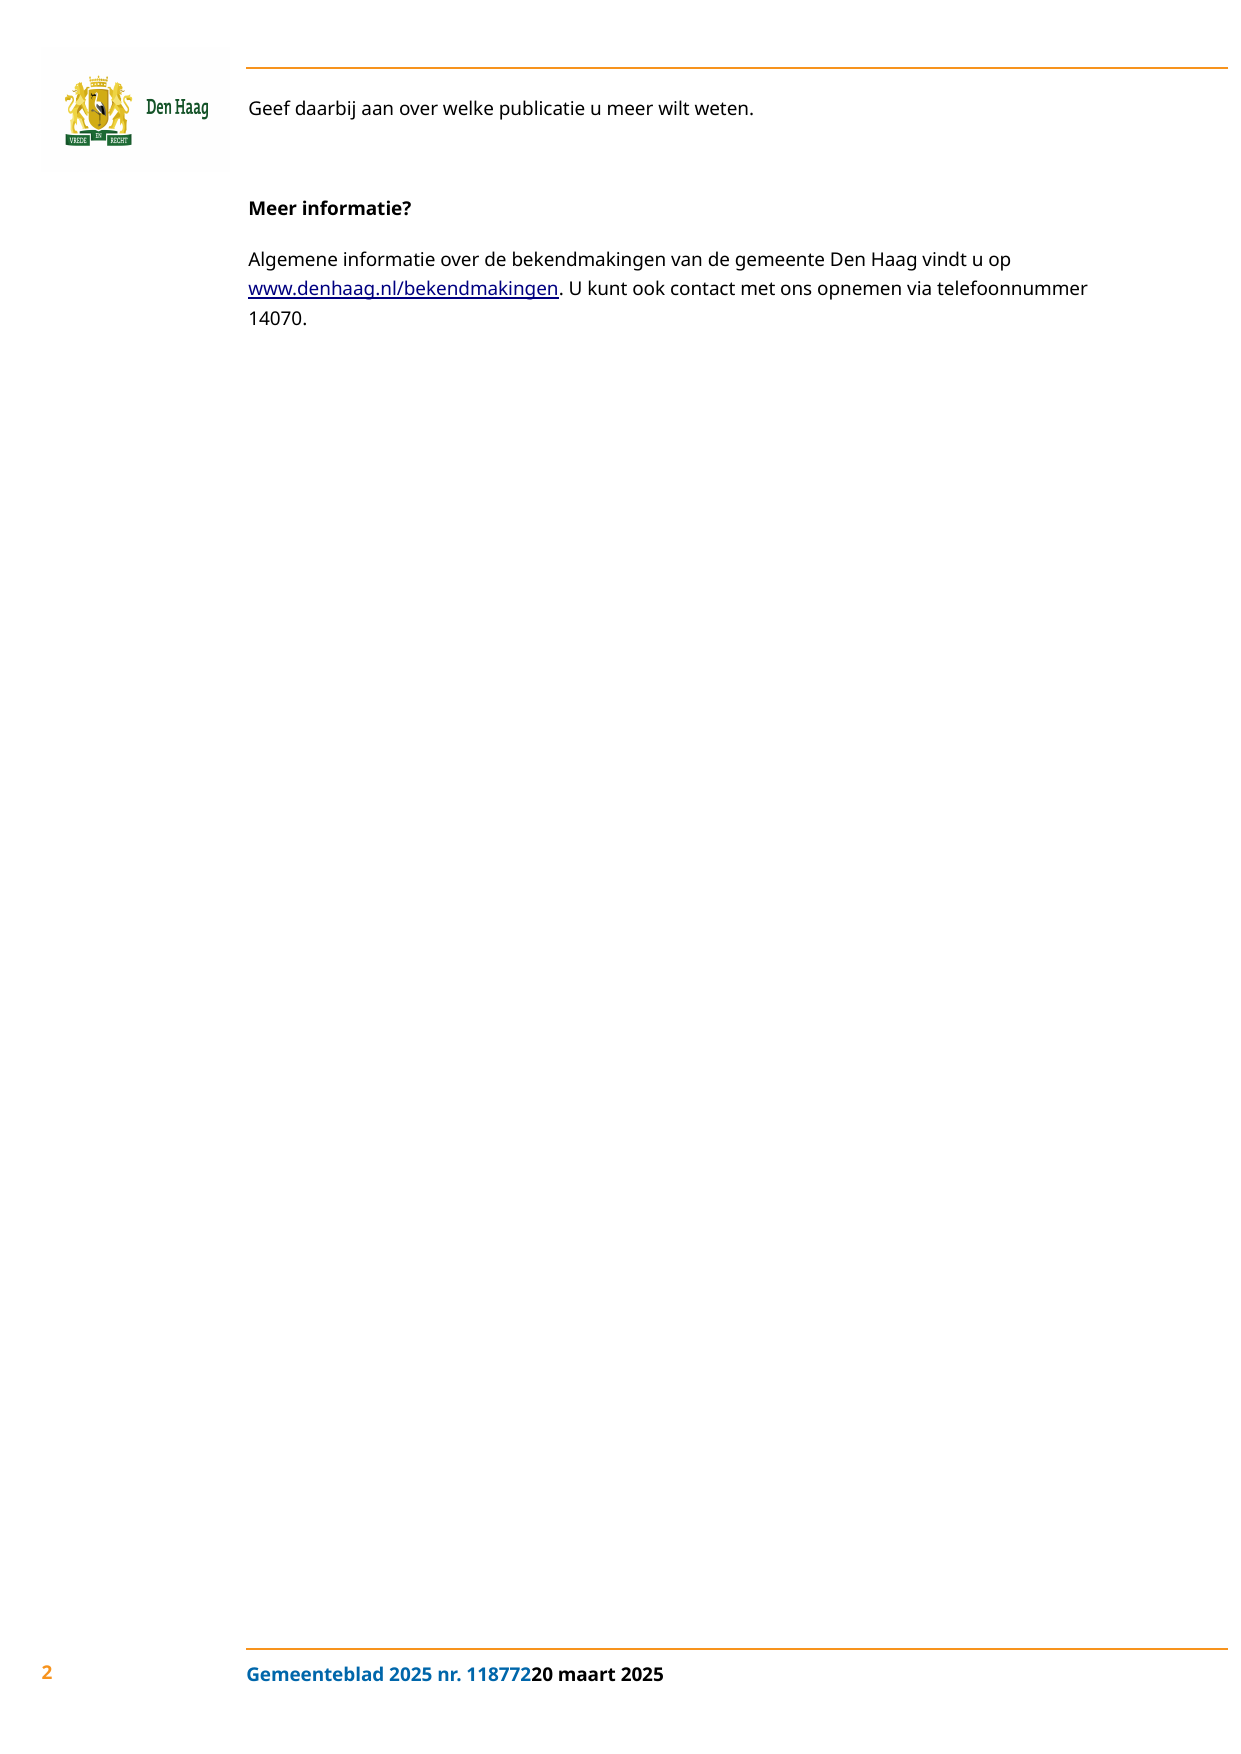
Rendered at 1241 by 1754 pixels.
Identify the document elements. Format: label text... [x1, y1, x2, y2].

text Algemene informatie over de bekendmakingen van de gemeente Den Haag vindt u op www.denhaag.nl/bekendmakingen. U kunt ook contact met ons opnemen via telefoonnummer 14070. [248, 246, 1152, 331]
picture [41, 47, 231, 172]
text Geef daarbij aan over welke publicatie u meer wilt weten. [248, 95, 1152, 121]
text Meer informatie? [248, 196, 1152, 221]
